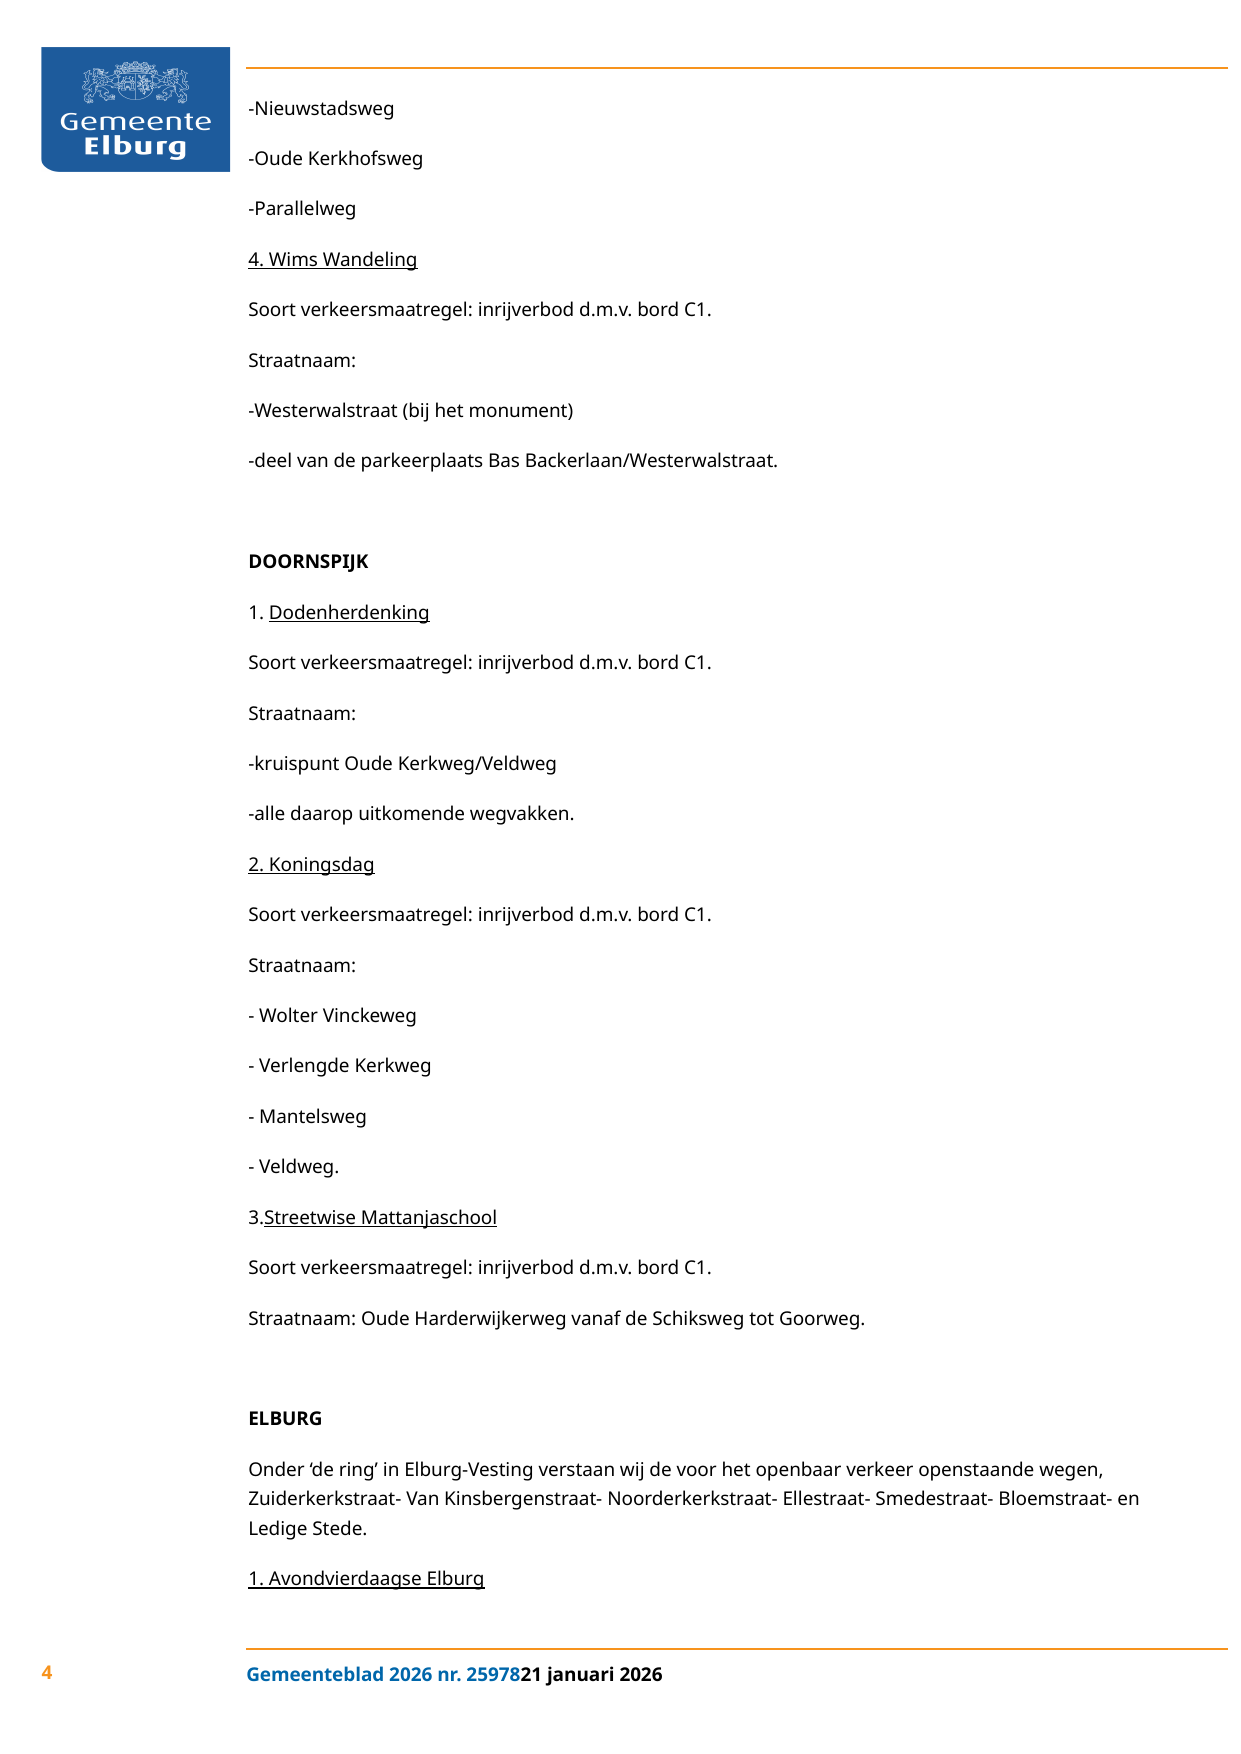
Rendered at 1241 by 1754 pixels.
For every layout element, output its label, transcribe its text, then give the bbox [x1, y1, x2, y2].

text -Nieuwstadsweg [248, 95, 1152, 121]
text Straatnaam: [248, 347, 1152, 373]
text 3.Streetwise Mattanjaschool [248, 1204, 1152, 1230]
text 1. Avondvierdaagse Elburg [248, 1566, 1152, 1591]
text 1. Dodenherdenking [248, 599, 1152, 625]
text Soort verkeersmaatregel: inrijverbod d.m.v. bord C1. [248, 901, 1152, 927]
text - Verlengde Kerkweg [248, 1053, 1152, 1078]
text DOORNSPIJK [248, 548, 1152, 574]
text ELBURG [248, 1406, 1152, 1431]
text Soort verkeersmaatregel: inrijverbod d.m.v. bord C1. [248, 1254, 1152, 1280]
text -kruispunt Oude Kerkweg/Veldweg [248, 750, 1152, 776]
text Straatnaam: [248, 700, 1152, 726]
text Onder ‘de ring’ in Elburg-Vesting verstaan wij de voor het openbaar verkeer openstaande wegen, Zuiderkerkstraat- Van Kinsbergenstraat- Noorderkerkstraat- Ellestraat- Smedestraat- Bloemstraat- en Ledige Stede. [248, 1456, 1152, 1541]
text -alle daarop uitkomende wegvakken. [248, 801, 1152, 826]
picture [41, 47, 231, 172]
text -Oude Kerkhofsweg [248, 145, 1152, 171]
text Straatnaam: Oude Harderwijkerweg vanaf de Schiksweg tot Goorweg. [248, 1305, 1152, 1331]
text - Mantelsweg [248, 1103, 1152, 1129]
text - Wolter Vinckeweg [248, 1002, 1152, 1028]
text -Westerwalstraat (bij het monument) [248, 397, 1152, 423]
text 2. Koningsdag [248, 851, 1152, 877]
text - Veldweg. [248, 1153, 1152, 1179]
text -Parallelweg [248, 196, 1152, 221]
text Soort verkeersmaatregel: inrijverbod d.m.v. bord C1. [248, 296, 1152, 322]
text Straatnaam: [248, 952, 1152, 978]
text -deel van de parkeerplaats Bas Backerlaan/Westerwalstraat. [248, 448, 1152, 473]
text Soort verkeersmaatregel: inrijverbod d.m.v. bord C1. [248, 649, 1152, 675]
text 4. Wims Wandeling [248, 246, 1152, 272]
